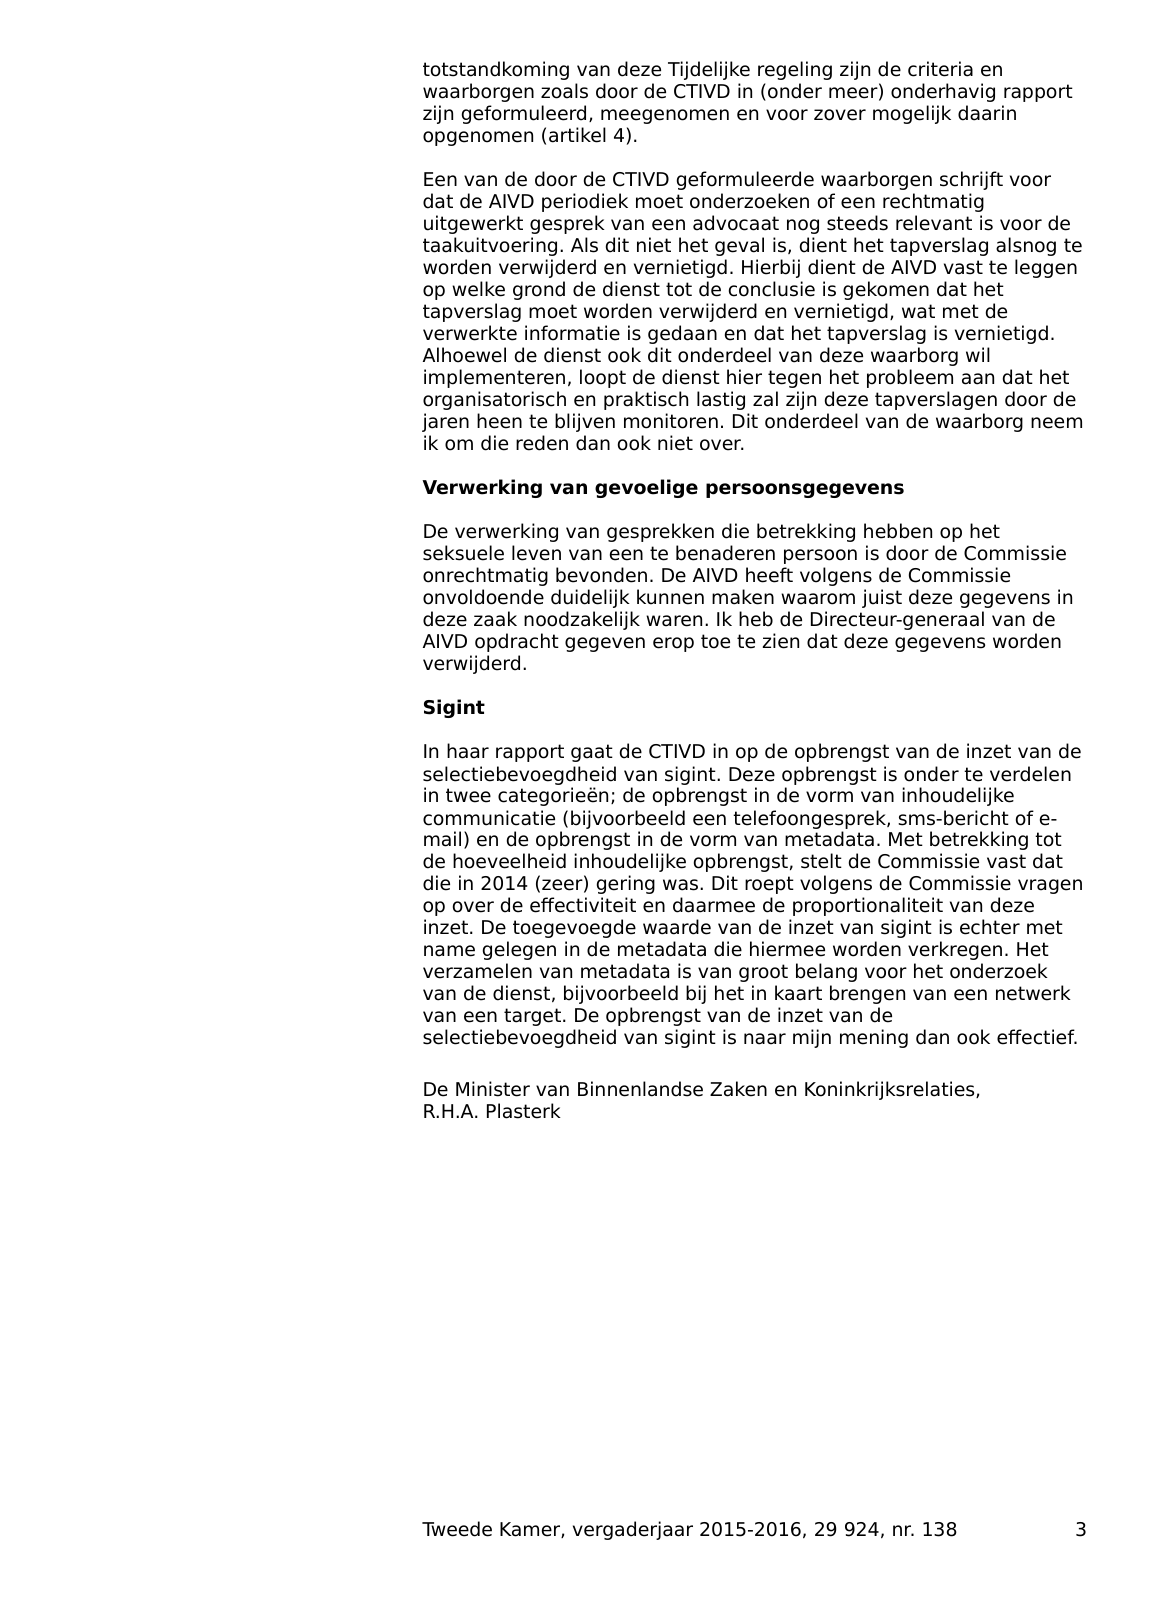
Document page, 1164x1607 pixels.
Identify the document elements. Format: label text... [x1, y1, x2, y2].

subtitle Verwerking van gevoelige persoonsgegevens [422, 477, 1087, 499]
subtitle Sigint [422, 697, 1087, 719]
text In haar rapport gaat de CTIVD in op de opbrengst van de inzet van de selectiebevoegdheid van sigint. Deze opbrengst is onder te verdelen in twee categorieën; de opbrengst in de vorm van inhoudelijke communicatie (bijvoorbeeld een telefoongesprek, sms-bericht of e-mail) en de opbrengst in de vorm van metadata. Met betrekking tot de hoeveelheid inhoudelijke opbrengst, stelt de Commissie vast dat die in 2014 (zeer) gering was. Dit roept volgens de Commissie vragen op over de effectiviteit en daarmee de proportionaliteit van deze inzet. De toegevoegde waarde van de inzet van sigint is echter met name gelegen in de metadata die hiermee worden verkregen. Het verzamelen van metadata is van groot belang voor het onderzoek van de dienst, bijvoorbeeld bij het in kaart brengen van een netwerk van een target. De opbrengst van de inzet van de selectiebevoegdheid van sigint is naar mijn mening dan ook effectief. [422, 741, 1087, 1049]
text totstandkoming van deze Tijdelijke regeling zijn de criteria en waarborgen zoals door de CTIVD in (onder meer) onderhavig rapport zijn geformuleerd, meegenomen en voor zover mogelijk daarin opgenomen (artikel 4). [422, 59, 1087, 147]
text Een van de door de CTIVD geformuleerde waarborgen schrijft voor dat de AIVD periodiek moet onderzoeken of een rechtmatig uitgewerkt gesprek van een advocaat nog steeds relevant is voor de taakuitvoering. Als dit niet het geval is, dient het tapverslag alsnog te worden verwijderd en vernietigd. Hierbij dient de AIVD vast te leggen op welke grond de dienst tot de conclusie is gekomen dat het tapverslag moet worden verwijderd en vernietigd, wat met de verwerkte informatie is gedaan en dat het tapverslag is vernietigd. Alhoewel de dienst ook dit onderdeel van deze waarborg wil implementeren, loopt de dienst hier tegen het probleem aan dat het organisatorisch en praktisch lastig zal zijn deze tapverslagen door de jaren heen te blijven monitoren. Dit onderdeel van de waarborg neem ik om die reden dan ook niet over. [422, 169, 1087, 455]
text De verwerking van gesprekken die betrekking hebben op het seksuele leven van een te benaderen persoon is door de Commissie onrechtmatig bevonden. De AIVD heeft volgens de Commissie onvoldoende duidelijk kunnen maken waarom juist deze gegevens in deze zaak noodzakelijk waren. Ik heb de Directeur-generaal van de AIVD opdracht gegeven erop toe te zien dat deze gegevens worden verwijderd. [422, 521, 1087, 675]
text De Minister van Binnenlandse Zaken en Koninkrijksrelaties, R.H.A. Plasterk [422, 1079, 1087, 1123]
